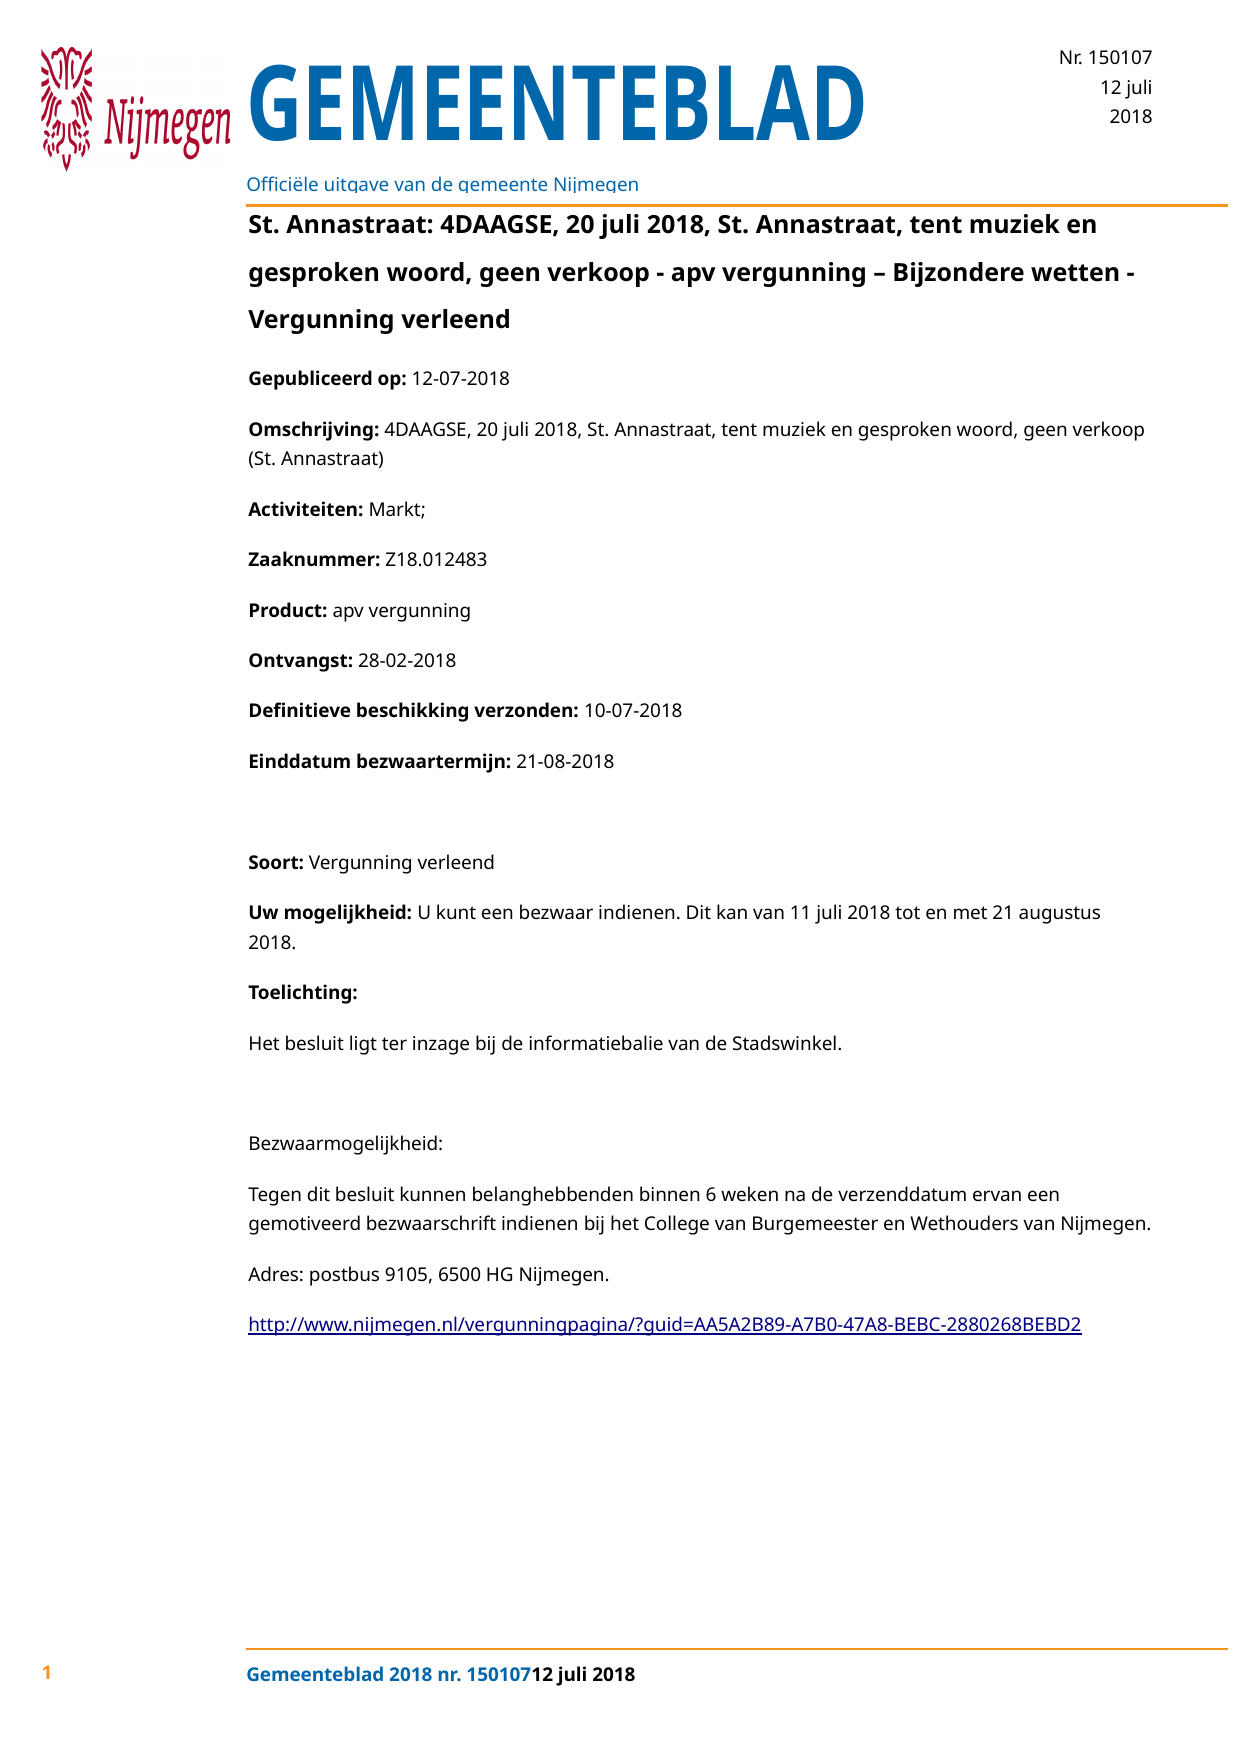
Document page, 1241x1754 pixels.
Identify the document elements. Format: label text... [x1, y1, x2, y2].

text Adres: postbus 9105, 6500 HG Nijmegen. [248, 1261, 1152, 1287]
text Ontvangst: 28-02-2018 [248, 647, 1152, 673]
picture [41, 47, 231, 172]
text Soort: Vergunning verleend [248, 849, 1152, 874]
text Toelichting: [248, 979, 1152, 1005]
text Gepubliceerd op: 12-07-2018 [248, 366, 1152, 391]
text Uw mogelijkheid: U kunt een bezwaar indienen. Dit kan van 11 juli 2018 tot en met 21 augustus 2018. [248, 899, 1152, 954]
text Zaaknummer: Z18.012483 [248, 546, 1152, 572]
text http://www.nijmegen.nl/vergunningpagina/?guid=AA5A2B89-A7B0-47A8-BEBC-2880268BEBD2 [248, 1311, 1152, 1337]
text Omschrijving: 4DAAGSE, 20 juli 2018, St. Annastraat, tent muziek en gesproken woord, geen verkoop (St. Annastraat) [248, 416, 1152, 471]
text Einddatum bezwaartermijn: 21-08-2018 [248, 748, 1152, 774]
text Product: apv vergunning [248, 597, 1152, 622]
text Het besluit ligt ter inzage bij de informatiebalie van de Stadswinkel. [248, 1030, 1152, 1055]
text Bezwaarmogelijkheid: [248, 1131, 1152, 1156]
text Tegen dit besluit kunnen belanghebbenden binnen 6 weken na de verzenddatum ervan een gemotiveerd bezwaarschrift indienen bij het College van Burgemeester en Wethouders van Nijmegen. [248, 1181, 1152, 1236]
text Definitieve beschikking verzonden: 10-07-2018 [248, 698, 1152, 723]
text Activiteiten: Markt; [248, 496, 1152, 522]
text St. Annastraat: 4DAAGSE, 20 juli 2018, St. Annastraat, tent muziek en gesproken woord, geen verkoop - apv vergunning – Bijzondere wetten - Vergunning verleend [248, 207, 1152, 336]
